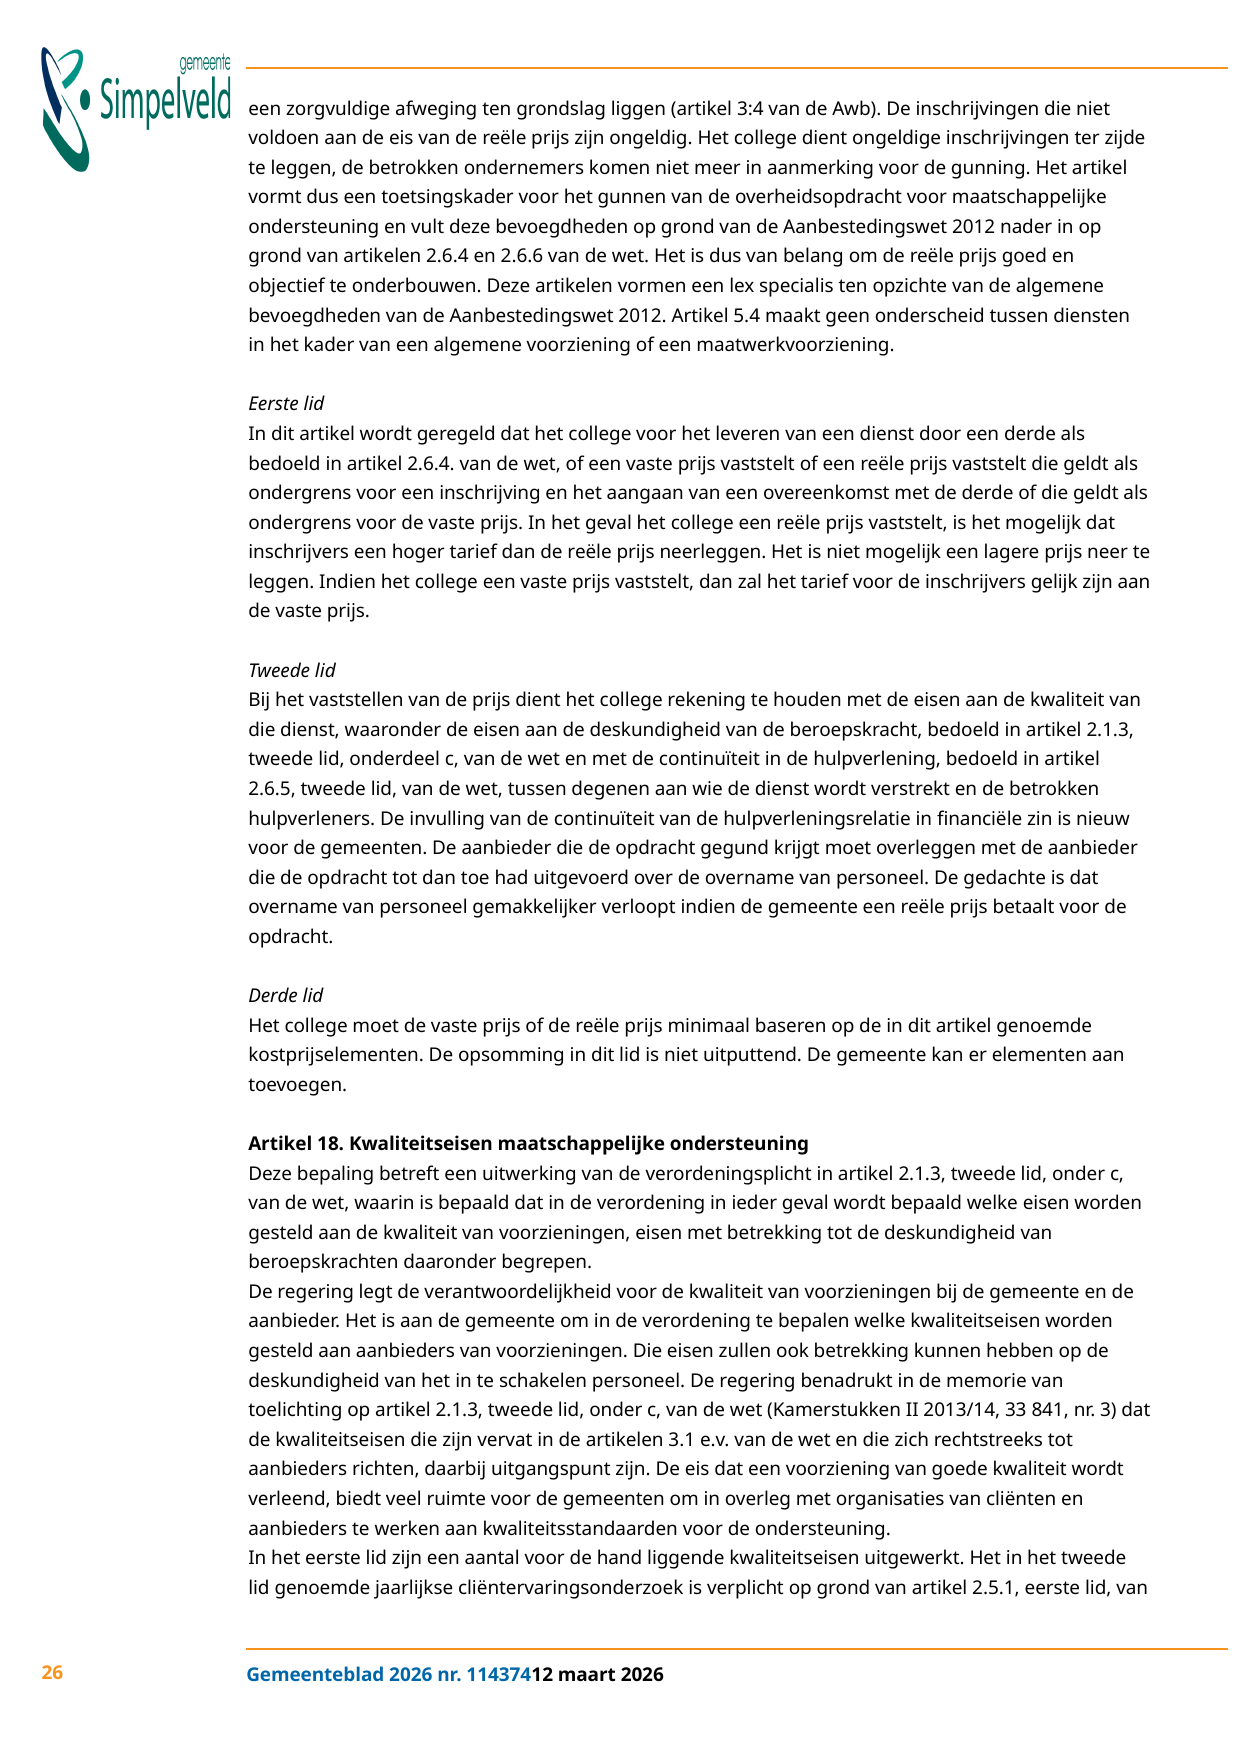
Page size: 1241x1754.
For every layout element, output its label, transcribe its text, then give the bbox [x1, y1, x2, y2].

text Derde lid [248, 982, 1152, 1008]
text Deze bepaling betreft een uitwerking van de verordeningsplicht in artikel 2.1.3, tweede lid, onder c, van de wet, waarin is bepaald dat in de verordening in ieder geval wordt bepaald welke eisen worden gesteld aan de kwaliteit van voorzieningen, eisen met betrekking tot de deskundigheid van beroepskrachten daaronder begrepen. [248, 1160, 1152, 1274]
text Eerste lid [248, 391, 1152, 416]
text Artikel 18. Kwaliteitseisen maatschappelijke ondersteuning [248, 1130, 1152, 1156]
text De regering legt de verantwoordelijkheid voor de kwaliteit van voorzieningen bij de gemeente en de aanbieder. Het is aan de gemeente om in de verordening te bepalen welke kwaliteitseisen worden gesteld aan aanbieders van voorzieningen. Die eisen zullen ook betrekking kunnen hebben op de deskundigheid van het in te schakelen personeel. De regering benadrukt in de memorie van toelichting op artikel 2.1.3, tweede lid, onder c, van de wet (Kamerstukken II 2013/14, 33 841, nr. 3) dat de kwaliteitseisen die zijn vervat in de artikelen 3.1 e.v. van de wet en die zich rechtstreeks tot aanbieders richten, daarbij uitgangspunt zijn. De eis dat een voorziening van goede kwaliteit wordt verleend, biedt veel ruimte voor de gemeenten om in overleg met organisaties van cliënten en aanbieders te werken aan kwaliteitsstandaarden voor de ondersteuning. [248, 1278, 1152, 1541]
text Het college moet de vaste prijs of de reële prijs minimaal baseren op de in dit artikel genoemde kostprijselementen. De opsomming in dit lid is niet uitputtend. De gemeente kan er elementen aan toevoegen. [248, 1012, 1152, 1097]
text In dit artikel wordt geregeld dat het college voor het leveren van een dienst door een derde als bedoeld in artikel 2.6.4. van de wet, of een vaste prijs vaststelt of een reële prijs vaststelt die geldt als ondergrens voor een inschrijving en het aangaan van een overeenkomst met de derde of die geldt als ondergrens voor de vaste prijs. In het geval het college een reële prijs vaststelt, is het mogelijk dat inschrijvers een hoger tarief dan de reële prijs neerleggen. Het is niet mogelijk een lagere prijs neer te leggen. Indien het college een vaste prijs vaststelt, dan zal het tarief voor de inschrijvers gelijk zijn aan de vaste prijs. [248, 420, 1152, 623]
text Bij het vaststellen van de prijs dient het college rekening te houden met de eisen aan de kwaliteit van die dienst, waaronder de eisen aan de deskundigheid van de beroepskracht, bedoeld in artikel 2.1.3, tweede lid, onderdeel c, van de wet en met de continuïteit in de hulpverlening, bedoeld in artikel 2.6.5, tweede lid, van de wet, tussen degenen aan wie de dienst wordt verstrekt en de betrokken hulpverleners. De invulling van de continuïteit van de hulpverleningsrelatie in financiële zin is nieuw voor de gemeenten. De aanbieder die de opdracht gegund krijgt moet overleggen met de aanbieder die de opdracht tot dan toe had uitgevoerd over de overname van personeel. De gedachte is dat overname van personeel gemakkelijker verloopt indien de gemeente een reële prijs betaalt voor de opdracht. [248, 686, 1152, 949]
text een zorgvuldige afweging ten grondslag liggen (artikel 3:4 van de Awb). De inschrijvingen die niet voldoen aan de eis van de reële prijs zijn ongeldig. Het college dient ongeldige inschrijvingen ter zijde te leggen, de betrokken ondernemers komen niet meer in aanmerking voor de gunning. Het artikel vormt dus een toetsingskader voor het gunnen van de overheidsopdracht voor maatschappelijke ondersteuning en vult deze bevoegdheden op grond van de Aanbestedingswet 2012 nader in op grond van artikelen 2.6.4 en 2.6.6 van de wet. Het is dus van belang om de reële prijs goed en objectief te onderbouwen. Deze artikelen vormen een lex specialis ten opzichte van de algemene bevoegdheden van de Aanbestedingswet 2012. Artikel 5.4 maakt geen onderscheid tussen diensten in het kader van een algemene voorziening of een maatwerkvoorziening. [248, 95, 1152, 357]
text Tweede lid [248, 657, 1152, 683]
text In het eerste lid zijn een aantal voor de hand liggende kwaliteitseisen uitgewerkt. Het in het tweede lid genoemde jaarlijkse cliëntervaringsonderzoek is verplicht op grond van artikel 2.5.1, eerste lid, van [248, 1544, 1152, 1600]
picture [41, 47, 231, 172]
